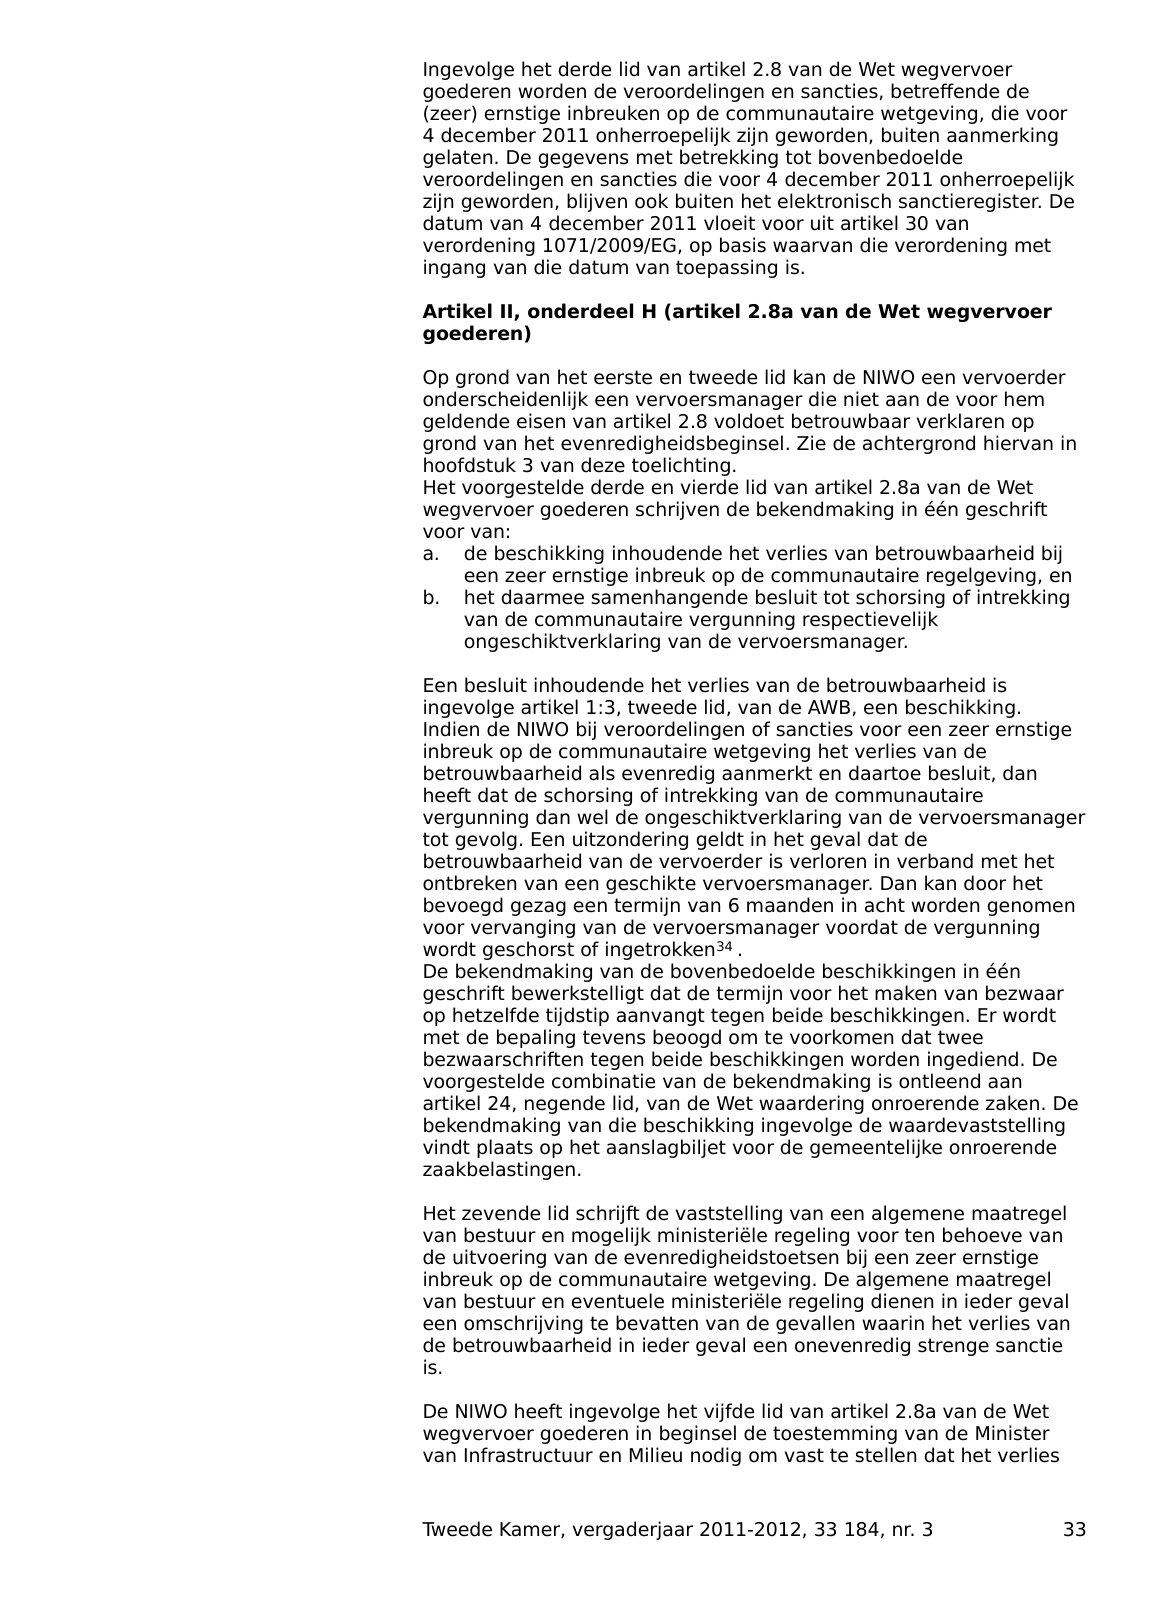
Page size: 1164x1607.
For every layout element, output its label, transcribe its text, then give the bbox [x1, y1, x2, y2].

text Op grond van het eerste en tweede lid kan de NIWO een vervoerder onderscheidenlijk een vervoersmanager die niet aan de voor hem geldende eisen van artikel 2.8 voldoet betrouwbaar verklaren op grond van het evenredigheidsbeginsel. Zie de achtergrond hiervan in hoofdstuk 3 van deze toelichting. [422, 367, 1087, 477]
text De bekendmaking van de bovenbedoelde beschikkingen in één geschrift bewerkstelligt dat de termijn voor het maken van bezwaar op hetzelfde tijdstip aanvangt tegen beide beschikkingen. Er wordt met de bepaling tevens beoogd om te voorkomen dat twee bezwaarschriften tegen beide beschikkingen worden ingediend. De voorgestelde combinatie van de bekendmaking is ontleend aan artikel 24, negende lid, van de Wet waardering onroerende zaken. De bekendmaking van die beschikking ingevolge de waardevaststelling vindt plaats op het aanslagbiljet voor de gemeentelijke onroerende zaakbelastingen. [422, 961, 1087, 1181]
text Ingevolge het derde lid van artikel 2.8 van de Wet wegvervoer goederen worden de veroordelingen en sancties, betreffende de (zeer) ernstige inbreuken op de communautaire wetgeving, die voor 4 december 2011 onherroepelijk zijn geworden, buiten aanmerking gelaten. De gegevens met betrekking tot bovenbedoelde veroordelingen en sancties die voor 4 december 2011 onherroepelijk zijn geworden, blijven ook buiten het elektronisch sanctieregister. De datum van 4 december 2011 vloeit voor uit artikel 30 van verordening 1071/2009/EG, op basis waarvan die verordening met ingang van die datum van toepassing is. [422, 59, 1087, 279]
text b. het daarmee samenhangende besluit tot schorsing of intrekking van de communautaire vergunning respectievelijk ongeschiktverklaring van de vervoersmanager. [422, 587, 1087, 653]
text Het voorgestelde derde en vierde lid van artikel 2.8a van de Wet wegvervoer goederen schrijven de bekendmaking in één geschrift voor van: [422, 477, 1087, 543]
text a. de beschikking inhoudende het verlies van betrouwbaarheid bij een zeer ernstige inbreuk op de communautaire regelgeving, en [422, 543, 1087, 587]
text De NIWO heeft ingevolge het vijfde lid van artikel 2.8a van de Wet wegvervoer goederen in beginsel de toestemming van de Minister van Infrastructuur en Milieu nodig om vast te stellen dat het verlies [422, 1401, 1087, 1467]
text Een besluit inhoudende het verlies van de betrouwbaarheid is ingevolge artikel 1:3, tweede lid, van de AWB, een beschikking. Indien de NIWO bij veroordelingen of sancties voor een zeer ernstige inbreuk op de communautaire wetgeving het verlies van de betrouwbaarheid als evenredig aanmerkt en daartoe besluit, dan heeft dat de schorsing of intrekking van de communautaire vergunning dan wel de ongeschiktverklaring van de vervoersmanager tot gevolg. Een uitzondering geldt in het geval dat de betrouwbaarheid van de vervoerder is verloren in verband met het ontbreken van een geschikte vervoersmanager. Dan kan door het bevoegd gezag een termijn van 6 maanden in acht worden genomen voor vervanging van de vervoersmanager voordat de vergunning wordt geschorst of ingetrokken34. [422, 675, 1087, 961]
subtitle Artikel II, onderdeel H (artikel 2.8a van de Wet wegvervoer goederen) [422, 301, 1087, 345]
text Het zevende lid schrijft de vaststelling van een algemene maatregel van bestuur en mogelijk ministeriële regeling voor ten behoeve van de uitvoering van de evenredigheidstoetsen bij een zeer ernstige inbreuk op de communautaire wetgeving. De algemene maatregel van bestuur en eventuele ministeriële regeling dienen in ieder geval een omschrijving te bevatten van de gevallen waarin het verlies van de betrouwbaarheid in ieder geval een onevenredig strenge sanctie is. [422, 1203, 1087, 1379]
